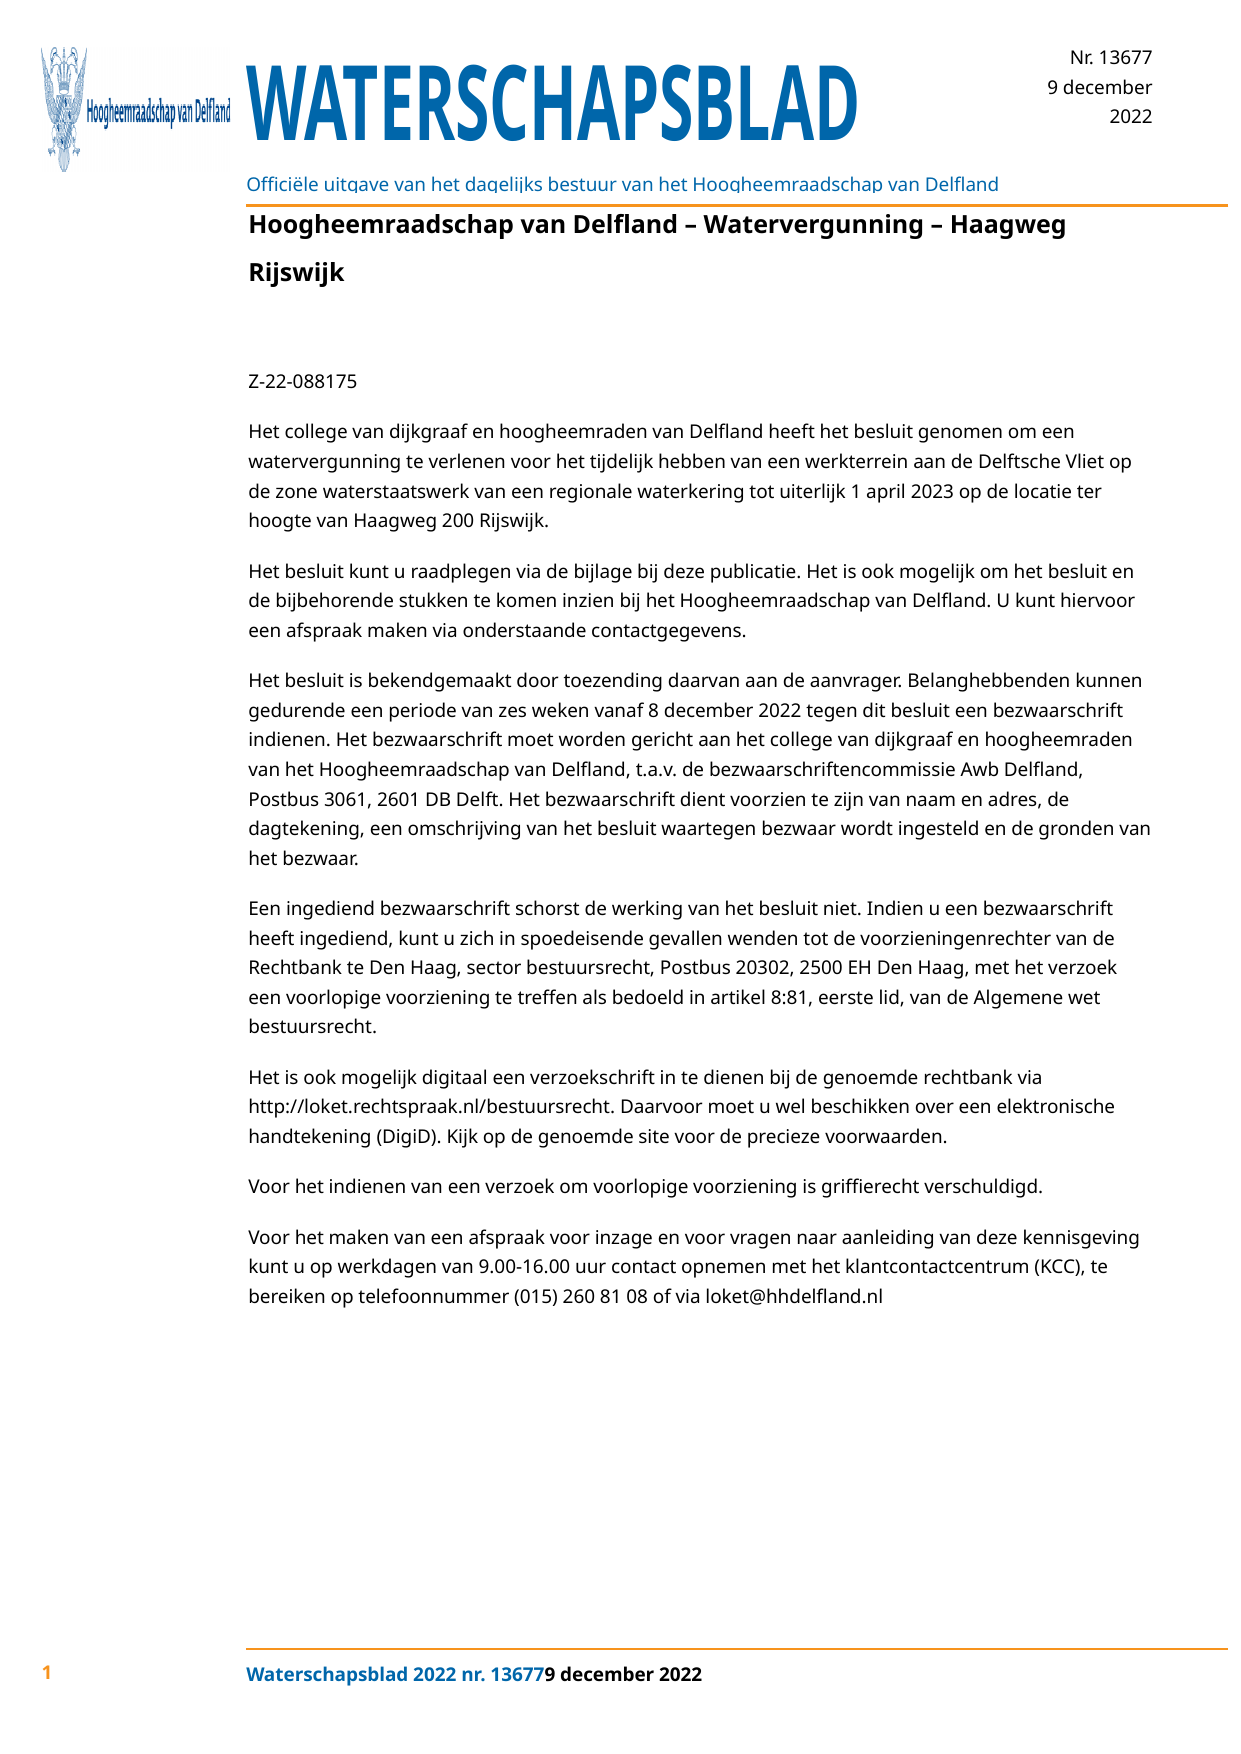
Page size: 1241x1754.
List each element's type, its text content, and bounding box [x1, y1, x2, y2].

text Z-22-088175 [248, 368, 1152, 394]
picture [41, 47, 231, 172]
text Het besluit kunt u raadplegen via de bijlage bij deze publicatie. Het is ook mogelijk om het besluit en de bijbehorende stukken te komen inzien bij het Hoogheemraadschap van Delfland. U kunt hiervoor een afspraak maken via onderstaande contactgegevens. [248, 558, 1152, 643]
text Voor het maken van een afspraak voor inzage en voor vragen naar aanleiding van deze kennisgeving kunt u op werkdagen van 9.00-16.00 uur contact opnemen met het klantcontactcentrum (KCC), te bereiken op telefoonnummer (015) 260 81 08 of via loket@hhdelfland.nl [248, 1224, 1152, 1309]
text Hoogheemraadschap van Delfland – Watervergunning – Haagweg Rijswijk [248, 207, 1152, 288]
text Een ingediend bezwaarschrift schorst de werking van het besluit niet. Indien u een bezwaarschrift heeft ingediend, kunt u zich in spoedeisende gevallen wenden tot de voorzieningenrechter van de Rechtbank te Den Haag, sector bestuursrecht, Postbus 20302, 2500 EH Den Haag, met het verzoek een voorlopige voorziening te treffen als bedoeld in artikel 8:81, eerste lid, van de Algemene wet bestuursrecht. [248, 895, 1152, 1039]
text Het besluit is bekendgemaakt door toezending daarvan aan de aanvrager. Belanghebbenden kunnen gedurende een periode van zes weken vanaf 8 december 2022 tegen dit besluit een bezwaarschrift indienen. Het bezwaarschrift moet worden gericht aan het college van dijkgraaf en hoogheemraden van het Hoogheemraadschap van Delfland, t.a.v. de bezwaarschriftencommissie Awb Delfland, Postbus 3061, 2601 DB Delft. Het bezwaarschrift dient voorzien te zijn van naam en adres, de dagtekening, een omschrijving van het besluit waartegen bezwaar wordt ingesteld en de gronden van het bezwaar. [248, 667, 1152, 871]
text Het is ook mogelijk digitaal een verzoekschrift in te dienen bij de genoemde rechtbank via http://loket.rechtspraak.nl/bestuursrecht. Daarvoor moet u wel beschikken over een elektronische handtekening (DigiD). Kijk op de genoemde site voor de precieze voorwaarden. [248, 1064, 1152, 1149]
text Het college van dijkgraaf en hoogheemraden van Delfland heeft het besluit genomen om een watervergunning te verlenen voor het tijdelijk hebben van een werkterrein aan de Delftsche Vliet op de zone waterstaatswerk van een regionale waterkering tot uiterlijk 1 april 2023 op de locatie ter hoogte van Haagweg 200 Rijswijk. [248, 419, 1152, 533]
text Voor het indienen van een verzoek om voorlopige voorziening is griffierecht verschuldigd. [248, 1174, 1152, 1199]
